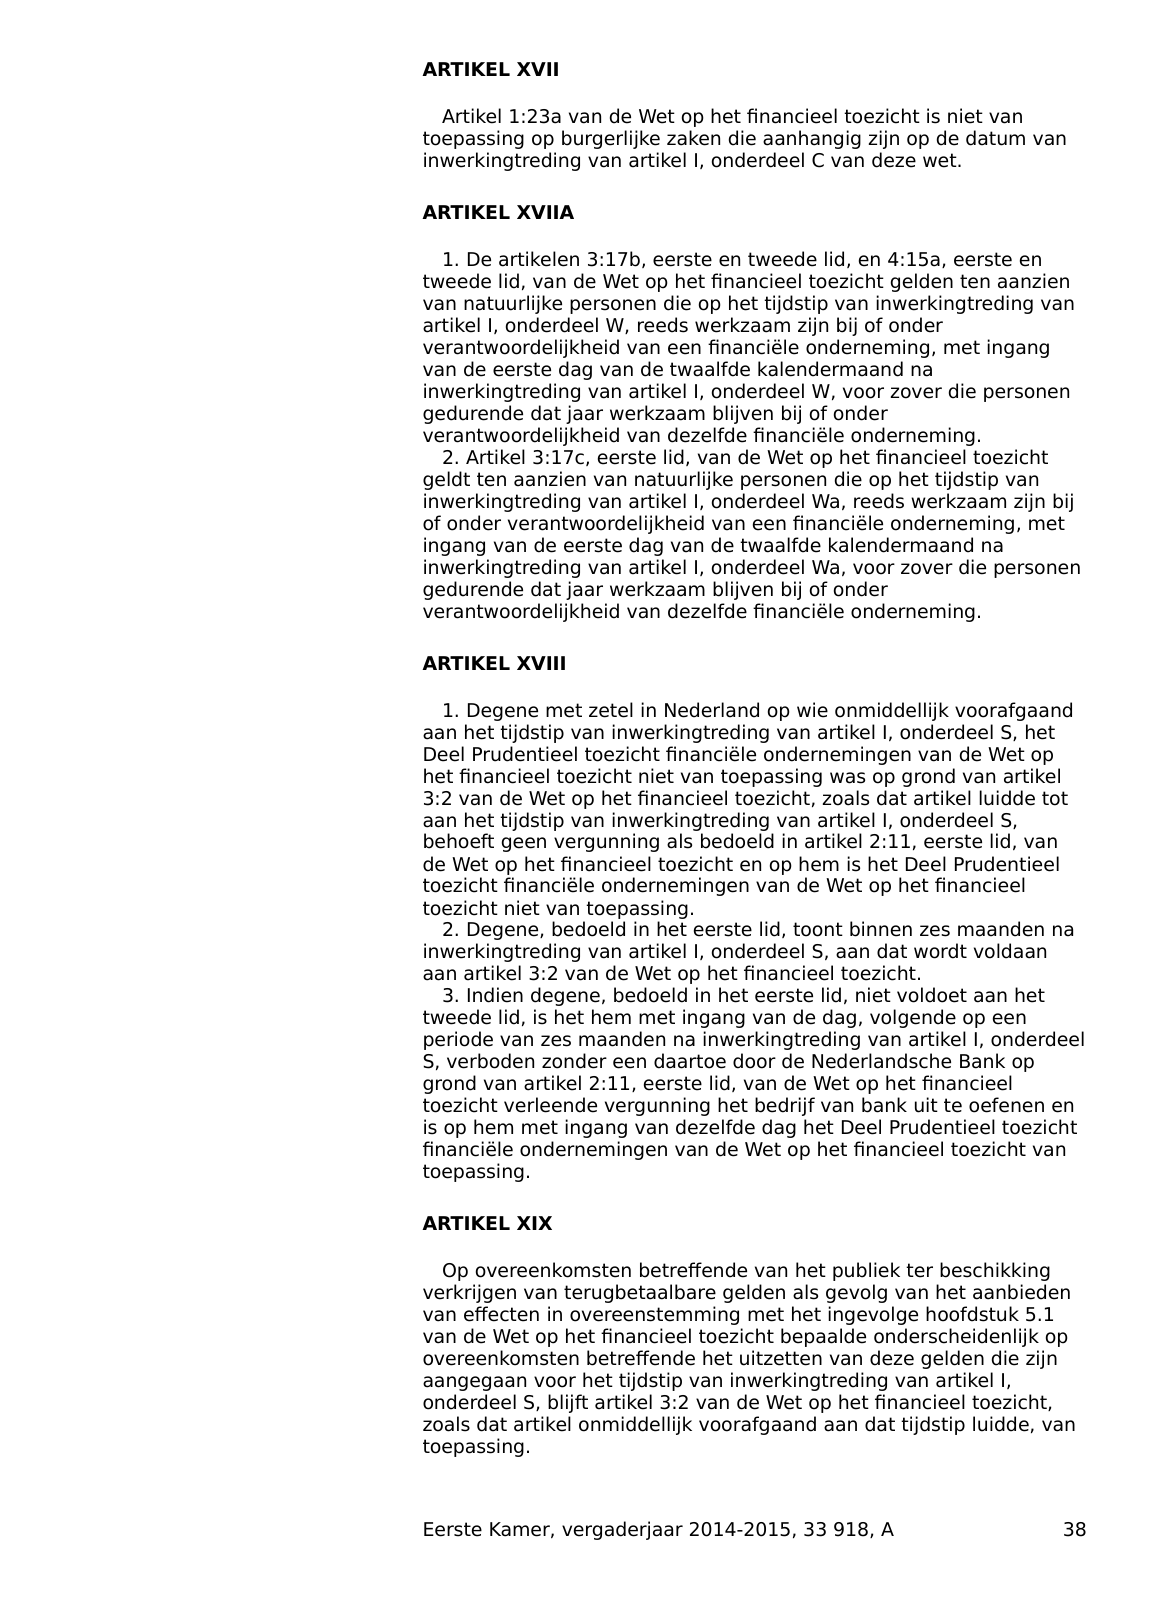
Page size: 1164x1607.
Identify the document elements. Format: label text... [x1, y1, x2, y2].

subtitle ARTIKEL XVIII [422, 653, 1087, 674]
text 3. Indien degene, bedoeld in het eerste lid, niet voldoet aan het tweede lid, is het hem met ingang van de dag, volgende op een periode van zes maanden na inwerkingtreding van artikel I, onderdeel S, verboden zonder een daartoe door de Nederlandsche Bank op grond van artikel 2:11, eerste lid, van de Wet op het financieel toezicht verleende vergunning het bedrijf van bank uit te oefenen en is op hem met ingang van dezelfde dag het Deel Prudentieel toezicht financiële ondernemingen van de Wet op het financieel toezicht van toepassing. [422, 985, 1087, 1183]
text 2. Artikel 3:17c, eerste lid, van de Wet op het financieel toezicht geldt ten aanzien van natuurlijke personen die op het tijdstip van inwerkingtreding van artikel I, onderdeel Wa, reeds werkzaam zijn bij of onder verantwoordelijkheid van een financiële onderneming, met ingang van de eerste dag van de twaalfde kalendermaand na inwerkingtreding van artikel I, onderdeel Wa, voor zover die personen gedurende dat jaar werkzaam blijven bij of onder verantwoordelijkheid van dezelfde financiële onderneming. [422, 447, 1087, 623]
text Artikel 1:23a van de Wet op het financieel toezicht is niet van toepassing op burgerlijke zaken die aanhangig zijn op de datum van inwerkingtreding van artikel I, onderdeel C van deze wet. [422, 106, 1087, 172]
subtitle ARTIKEL XIX [422, 1213, 1087, 1235]
subtitle ARTIKEL XVIIA [422, 202, 1087, 224]
text 2. Degene, bedoeld in het eerste lid, toont binnen zes maanden na inwerkingtreding van artikel I, onderdeel S, aan dat wordt voldaan aan artikel 3:2 van de Wet op het financieel toezicht. [422, 919, 1087, 985]
text 1. De artikelen 3:17b, eerste en tweede lid, en 4:15a, eerste en tweede lid, van de Wet op het financieel toezicht gelden ten aanzien van natuurlijke personen die op het tijdstip van inwerkingtreding van artikel I, onderdeel W, reeds werkzaam zijn bij of onder verantwoordelijkheid van een financiële onderneming, met ingang van de eerste dag van de twaalfde kalendermaand na inwerkingtreding van artikel I, onderdeel W, voor zover die personen gedurende dat jaar werkzaam blijven bij of onder verantwoordelijkheid van dezelfde financiële onderneming. [422, 249, 1087, 447]
text 1. Degene met zetel in Nederland op wie onmiddellijk voorafgaand aan het tijdstip van inwerkingtreding van artikel I, onderdeel S, het Deel Prudentieel toezicht financiële ondernemingen van de Wet op het financieel toezicht niet van toepassing was op grond van artikel 3:2 van de Wet op het financieel toezicht, zoals dat artikel luidde tot aan het tijdstip van inwerkingtreding van artikel I, onderdeel S, behoeft geen vergunning als bedoeld in artikel 2:11, eerste lid, van de Wet op het financieel toezicht en op hem is het Deel Prudentieel toezicht financiële ondernemingen van de Wet op het financieel toezicht niet van toepassing. [422, 699, 1087, 919]
text Op overeenkomsten betreffende van het publiek ter beschikking verkrijgen van terugbetaalbare gelden als gevolg van het aanbieden van effecten in overeenstemming met het ingevolge hoofdstuk 5.1 van de Wet op het financieel toezicht bepaalde onderscheidenlijk op overeenkomsten betreffende het uitzetten van deze gelden die zijn aangegaan voor het tijdstip van inwerkingtreding van artikel I, onderdeel S, blijft artikel 3:2 van de Wet op het financieel toezicht, zoals dat artikel onmiddellijk voorafgaand aan dat tijdstip luidde, van toepassing. [422, 1260, 1087, 1458]
subtitle ARTIKEL XVII [422, 59, 1087, 81]
